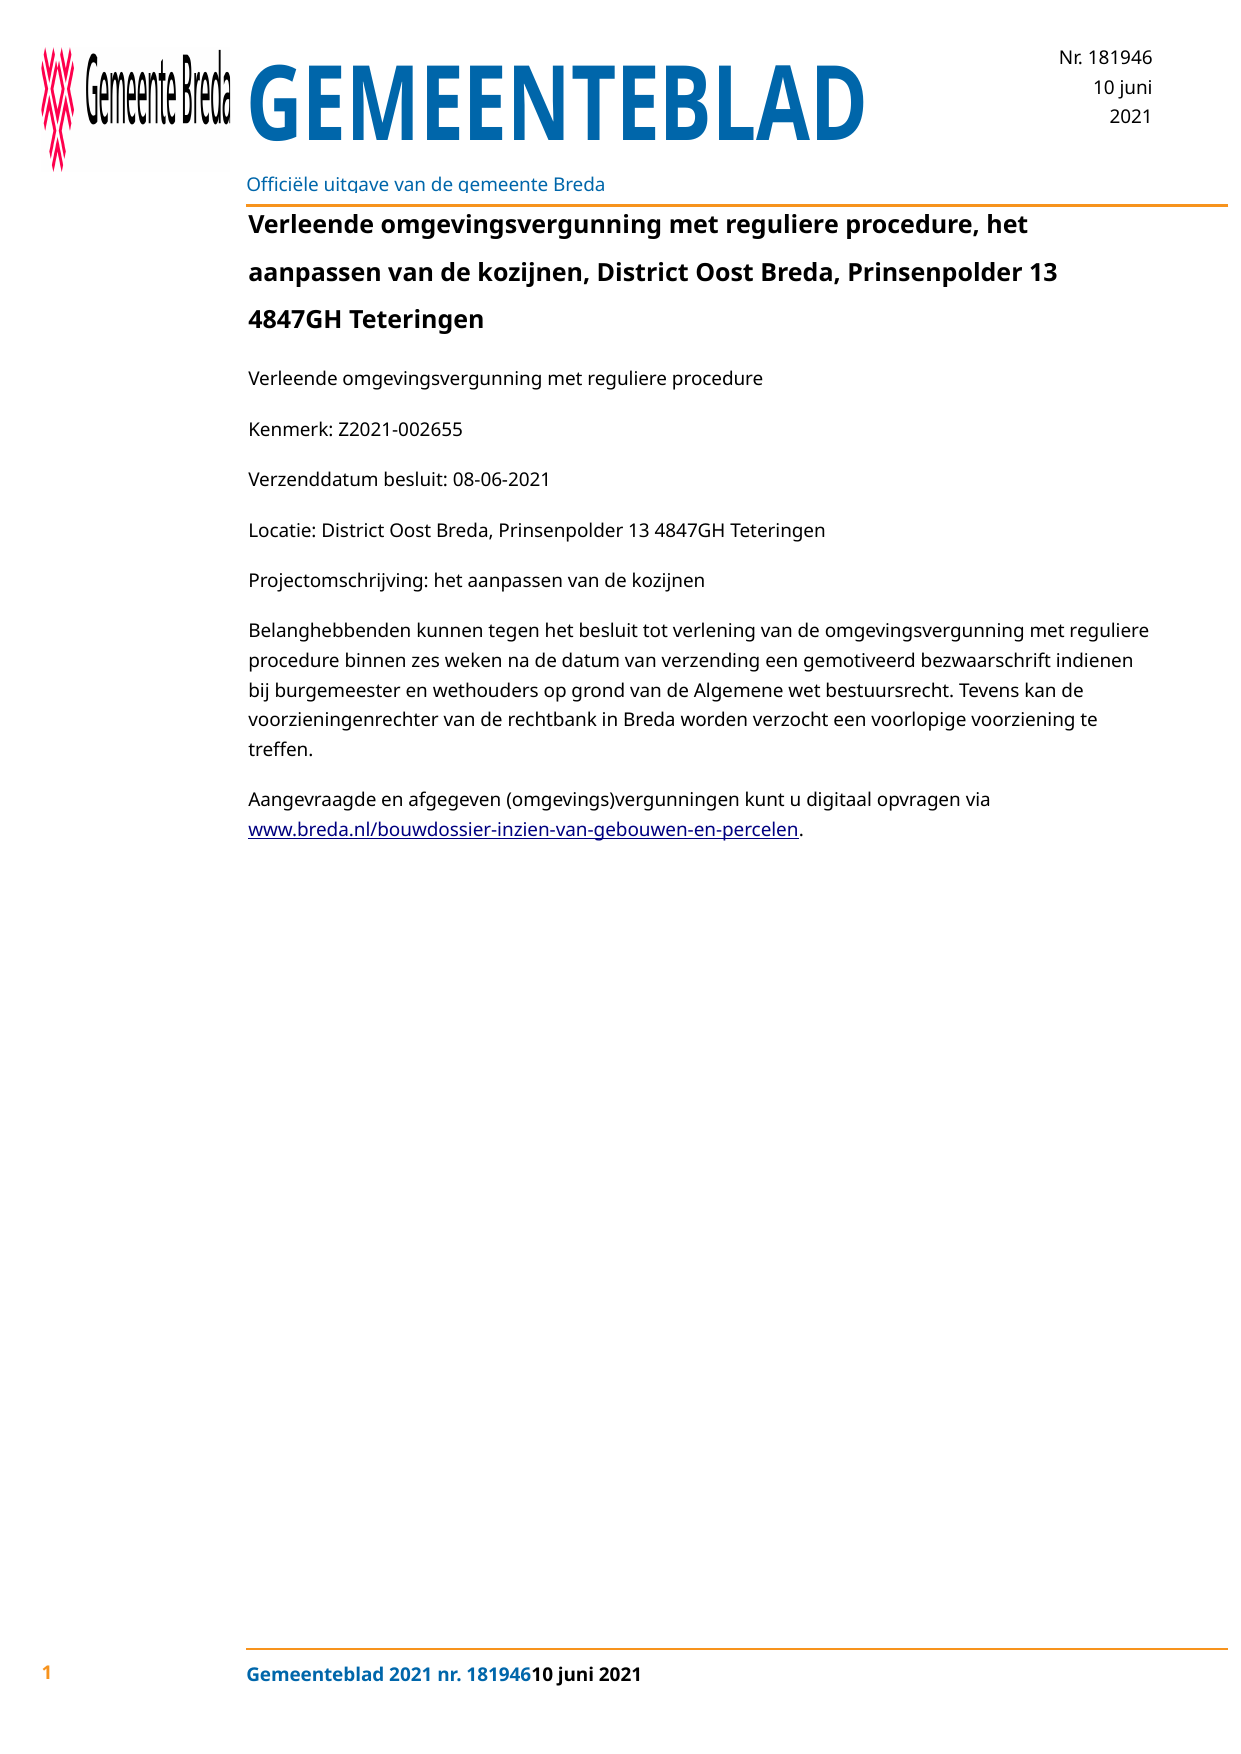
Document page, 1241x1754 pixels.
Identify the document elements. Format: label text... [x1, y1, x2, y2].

text Verzenddatum besluit: 08-06-2021 [248, 466, 1152, 492]
picture [41, 47, 231, 172]
text Belanghebbenden kunnen tegen het besluit tot verlening van de omgevingsvergunning met reguliere procedure binnen zes weken na de datum van verzending een gemotiveerd bezwaarschrift indienen bij burgemeester en wethouders op grond van de Algemene wet bestuursrecht. Tevens kan de voorzieningenrechter van de rechtbank in Breda worden verzocht een voorlopige voorziening te treffen. [248, 618, 1152, 762]
text Verleende omgevingsvergunning met reguliere procedure, het aanpassen van de kozijnen, District Oost Breda, Prinsenpolder 13 4847GH Teteringen [248, 207, 1152, 336]
text Projectomschrijving: het aanpassen van de kozijnen [248, 567, 1152, 593]
text Verleende omgevingsvergunning met reguliere procedure [248, 366, 1152, 391]
text Aangevraagde en afgegeven (omgevings)vergunningen kunt u digitaal opvragen via www.breda.nl/bouwdossier-inzien-van-gebouwen-en-percelen. [248, 786, 1152, 842]
text Kenmerk: Z2021-002655 [248, 416, 1152, 442]
text Locatie: District Oost Breda, Prinsenpolder 13 4847GH Teteringen [248, 517, 1152, 542]
